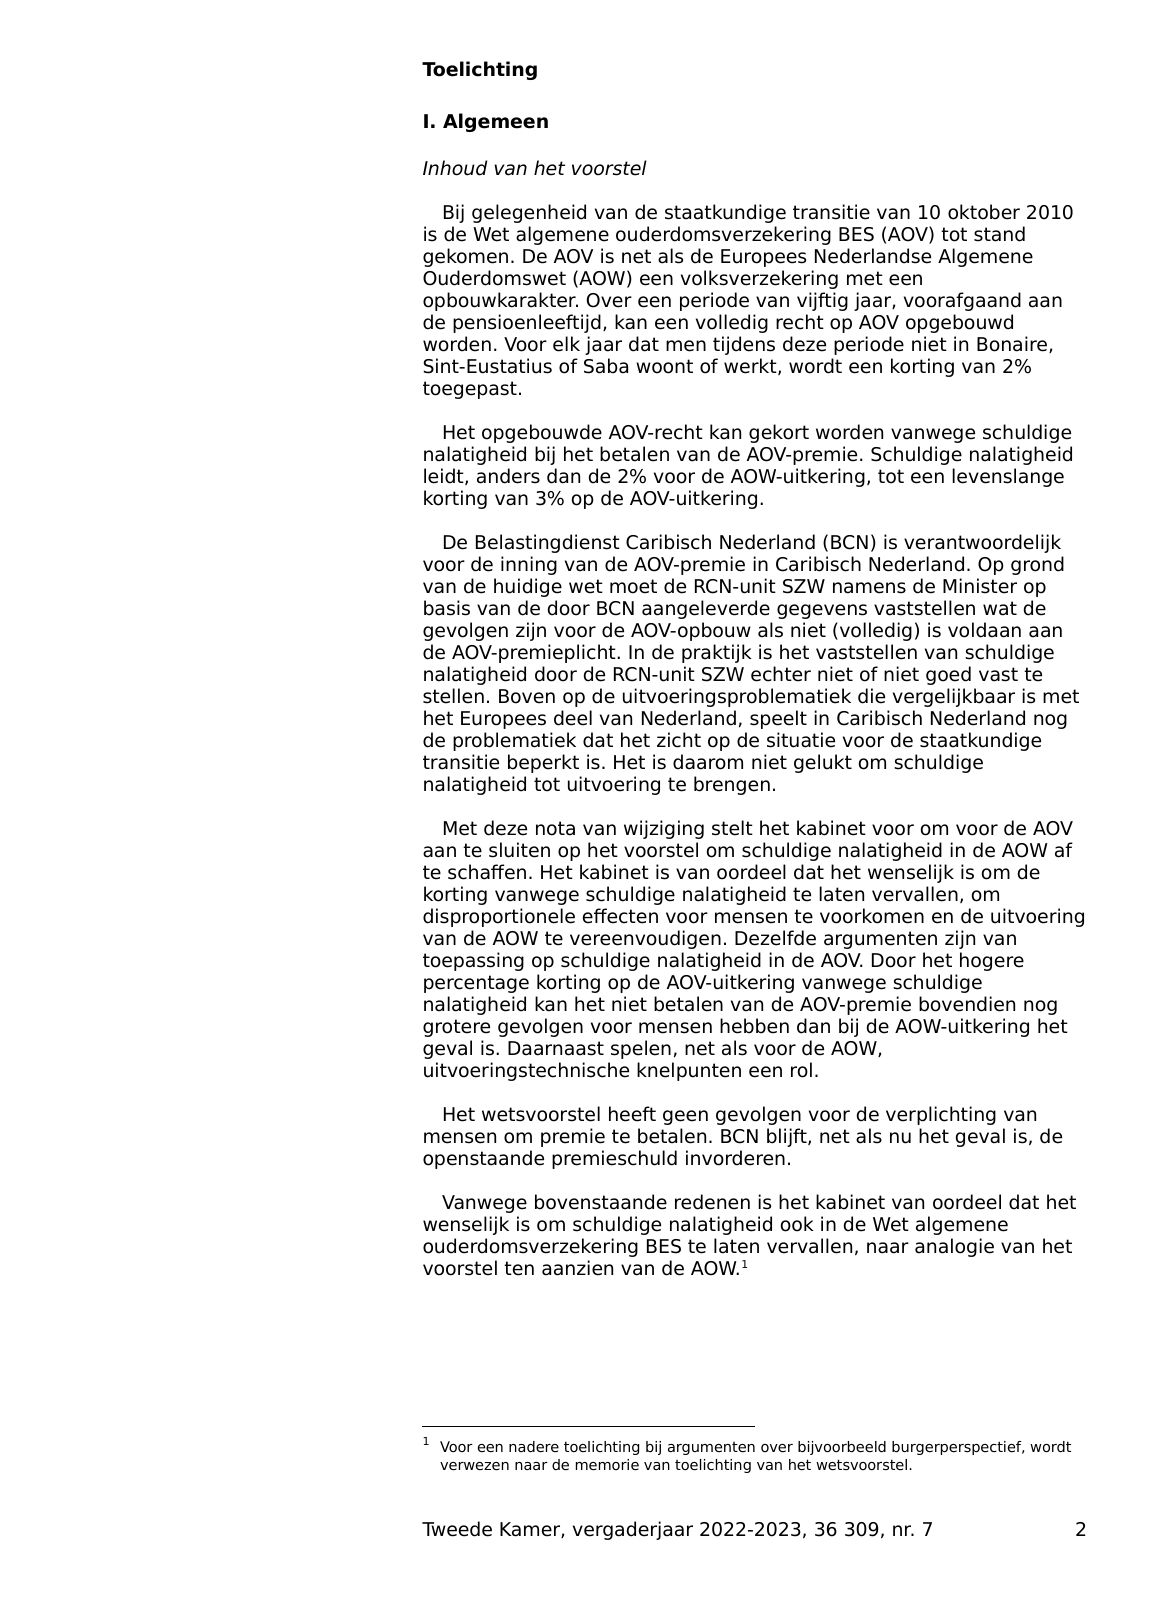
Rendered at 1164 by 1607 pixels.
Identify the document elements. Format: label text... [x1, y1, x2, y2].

text Voor een nadere toelichting bij argumenten over bijvoorbeeld burgerperspectief, wordt verwezen naar de memorie van toelichting van het wetsvoorstel. [422, 1435, 1087, 1474]
text De Belastingdienst Caribisch Nederland (BCN) is verantwoordelijk voor de inning van de AOV-premie in Caribisch Nederland. Op grond van de huidige wet moet de RCN-unit SZW namens de Minister op basis van de door BCN aangeleverde gegevens vaststellen wat de gevolgen zijn voor de AOV-opbouw als niet (volledig) is voldaan aan de AOV-premieplicht. In de praktijk is het vaststellen van schuldige nalatigheid door de RCN-unit SZW echter niet of niet goed vast te stellen. Boven op de uitvoeringsproblematiek die vergelijkbaar is met het Europees deel van Nederland, speelt in Caribisch Nederland nog de problematiek dat het zicht op de situatie voor de staatkundige transitie beperkt is. Het is daarom niet gelukt om schuldige nalatigheid tot uitvoering te brengen. [422, 532, 1087, 796]
subtitle I. Algemeen [422, 111, 1087, 133]
text Vanwege bovenstaande redenen is het kabinet van oordeel dat het wenselijk is om schuldige nalatigheid ook in de Wet algemene ouderdomsverzekering BES te laten vervallen, naar analogie van het voorstel ten aanzien van de AOW. [422, 1192, 1087, 1280]
text Met deze nota van wijziging stelt het kabinet voor om voor de AOV aan te sluiten op het voorstel om schuldige nalatigheid in de AOW af te schaffen. Het kabinet is van oordeel dat het wenselijk is om de korting vanwege schuldige nalatigheid te laten vervallen, om disproportionele effecten voor mensen te voorkomen en de uitvoering van de AOW te vereenvoudigen. Dezelfde argumenten zijn van toepassing op schuldige nalatigheid in de AOV. Door het hogere percentage korting op de AOV-uitkering vanwege schuldige nalatigheid kan het niet betalen van de AOV-premie bovendien nog grotere gevolgen voor mensen hebben dan bij de AOW-uitkering het geval is. Daarnaast spelen, net als voor de AOW, uitvoeringstechnische knelpunten een rol. [422, 818, 1087, 1082]
text Het opgebouwde AOV-recht kan gekort worden vanwege schuldige nalatigheid bij het betalen van de AOV-premie. Schuldige nalatigheid leidt, anders dan de 2% voor de AOW-uitkering, tot een levenslange korting van 3% op de AOV-uitkering. [422, 422, 1087, 510]
text Het wetsvoorstel heeft geen gevolgen voor de verplichting van mensen om premie te betalen. BCN blijft, net als nu het geval is, de openstaande premieschuld invorderen. [422, 1104, 1087, 1170]
subtitle Inhoud van het voorstel [422, 158, 1087, 180]
text Bij gelegenheid van de staatkundige transitie van 10 oktober 2010 is de Wet algemene ouderdomsverzekering BES (AOV) tot stand gekomen. De AOV is net als de Europees Nederlandse Algemene Ouderdomswet (AOW) een volksverzekering met een opbouwkarakter. Over een periode van vijftig jaar, voorafgaand aan de pensioenleeftijd, kan een volledig recht op AOV opgebouwd worden. Voor elk jaar dat men tijdens deze periode niet in Bonaire, Sint-Eustatius of Saba woont of werkt, wordt een korting van 2% toegepast. [422, 202, 1087, 400]
subtitle Toelichting [422, 59, 1087, 81]
